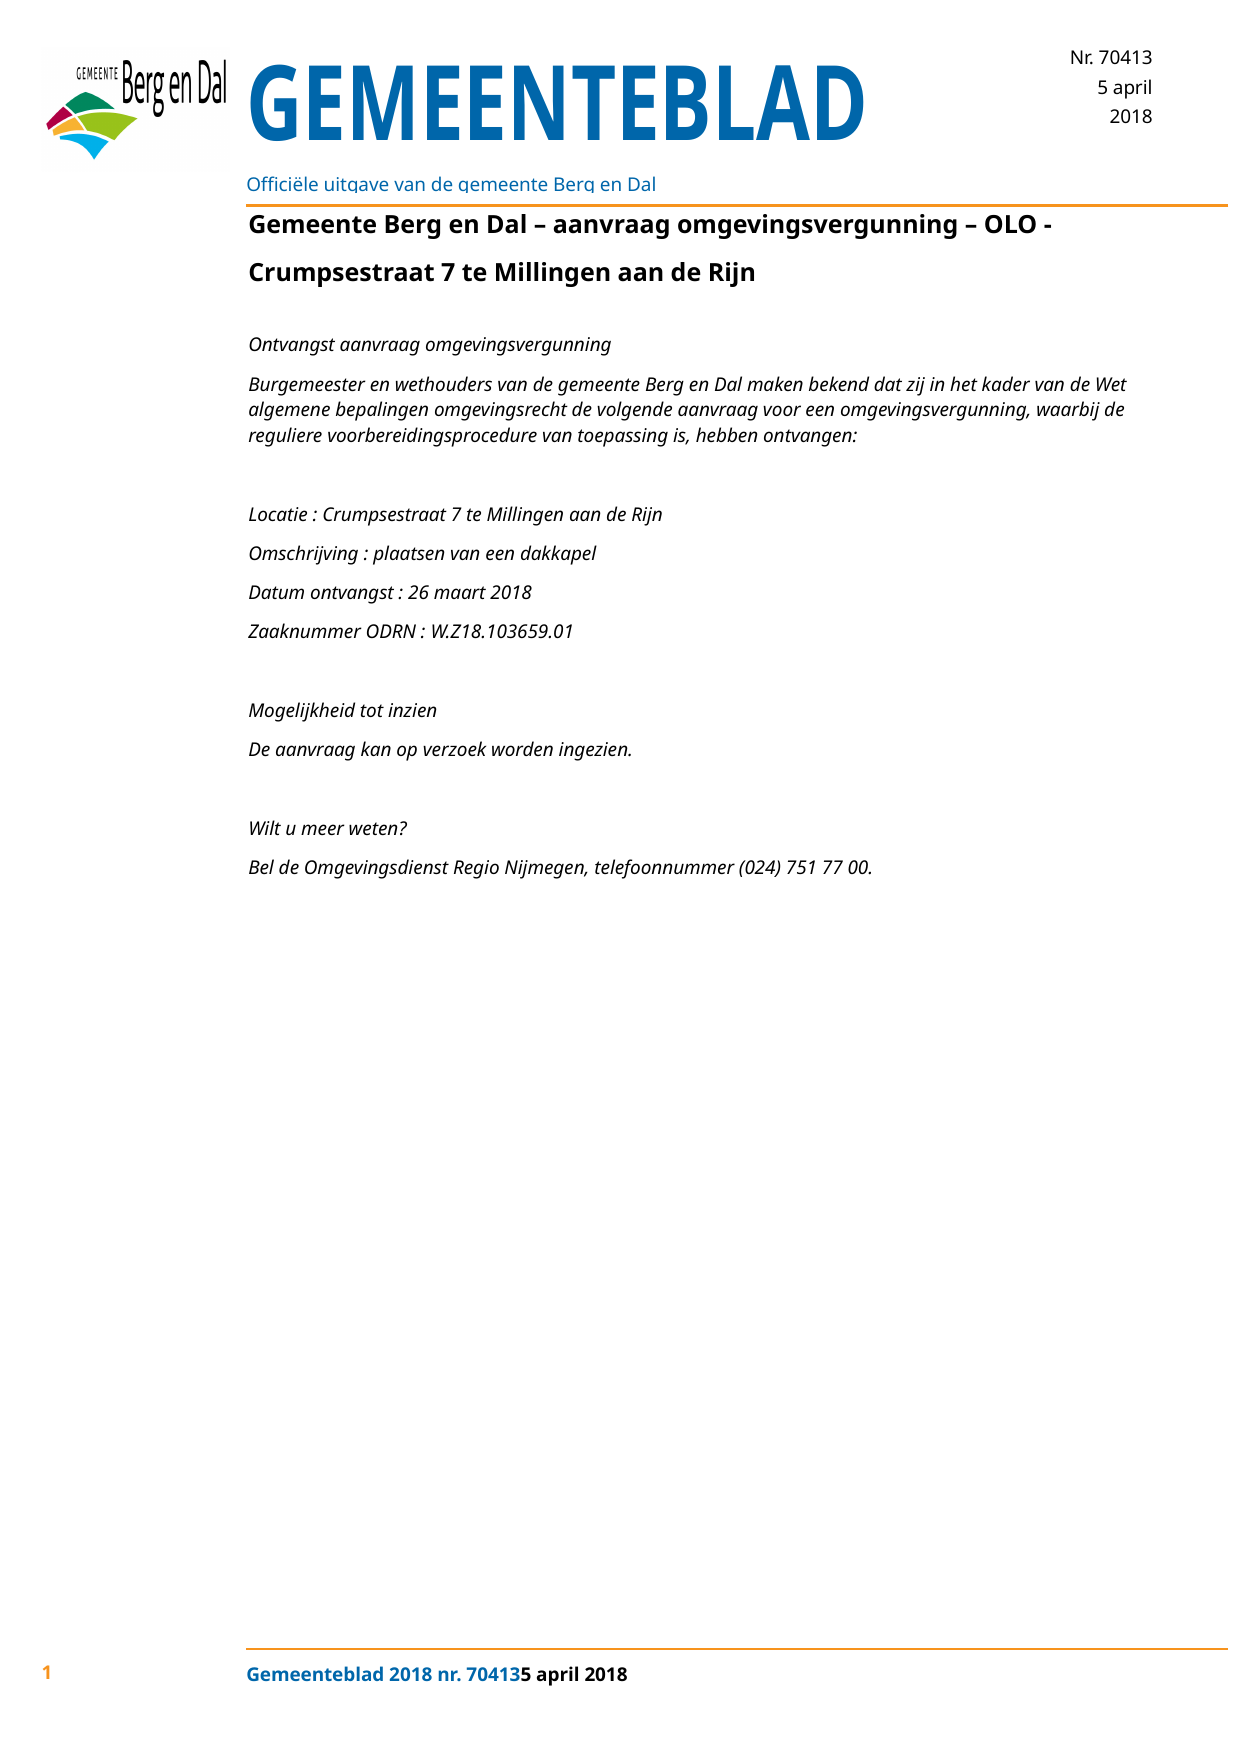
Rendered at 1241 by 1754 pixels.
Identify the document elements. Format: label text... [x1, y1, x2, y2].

text Mogelijkheid tot inzien [248, 697, 1152, 723]
text De aanvraag kan op verzoek worden ingezien. [248, 736, 1152, 762]
picture [41, 47, 231, 172]
text Locatie : Crumpsestraat 7 te Millingen aan de Rijn [248, 501, 1152, 526]
text Wilt u meer weten? [248, 815, 1152, 841]
text Bel de Omgevingsdienst Regio Nijmegen, telefoonnummer (024) 751 77 00. [248, 854, 1152, 880]
text Omschrijving : plaatsen van een dakkapel [248, 540, 1152, 566]
text Ontvangst aanvraag omgevingsvergunning [248, 331, 1152, 357]
text Datum ontvangst : 26 maart 2018 [248, 579, 1152, 605]
text Burgemeester en wethouders van de gemeente Berg en Dal maken bekend dat zij in het kader van de Wet algemene bepalingen omgevingsrecht de volgende aanvraag voor een omgevingsvergunning, waarbij de reguliere voorbereidingsprocedure van toepassing is, hebben ontvangen: [248, 371, 1152, 448]
text Gemeente Berg en Dal – aanvraag omgevingsvergunning – OLO - Crumpsestraat 7 te Millingen aan de Rijn [248, 207, 1152, 288]
text Zaaknummer ODRN : W.Z18.103659.01 [248, 618, 1152, 644]
